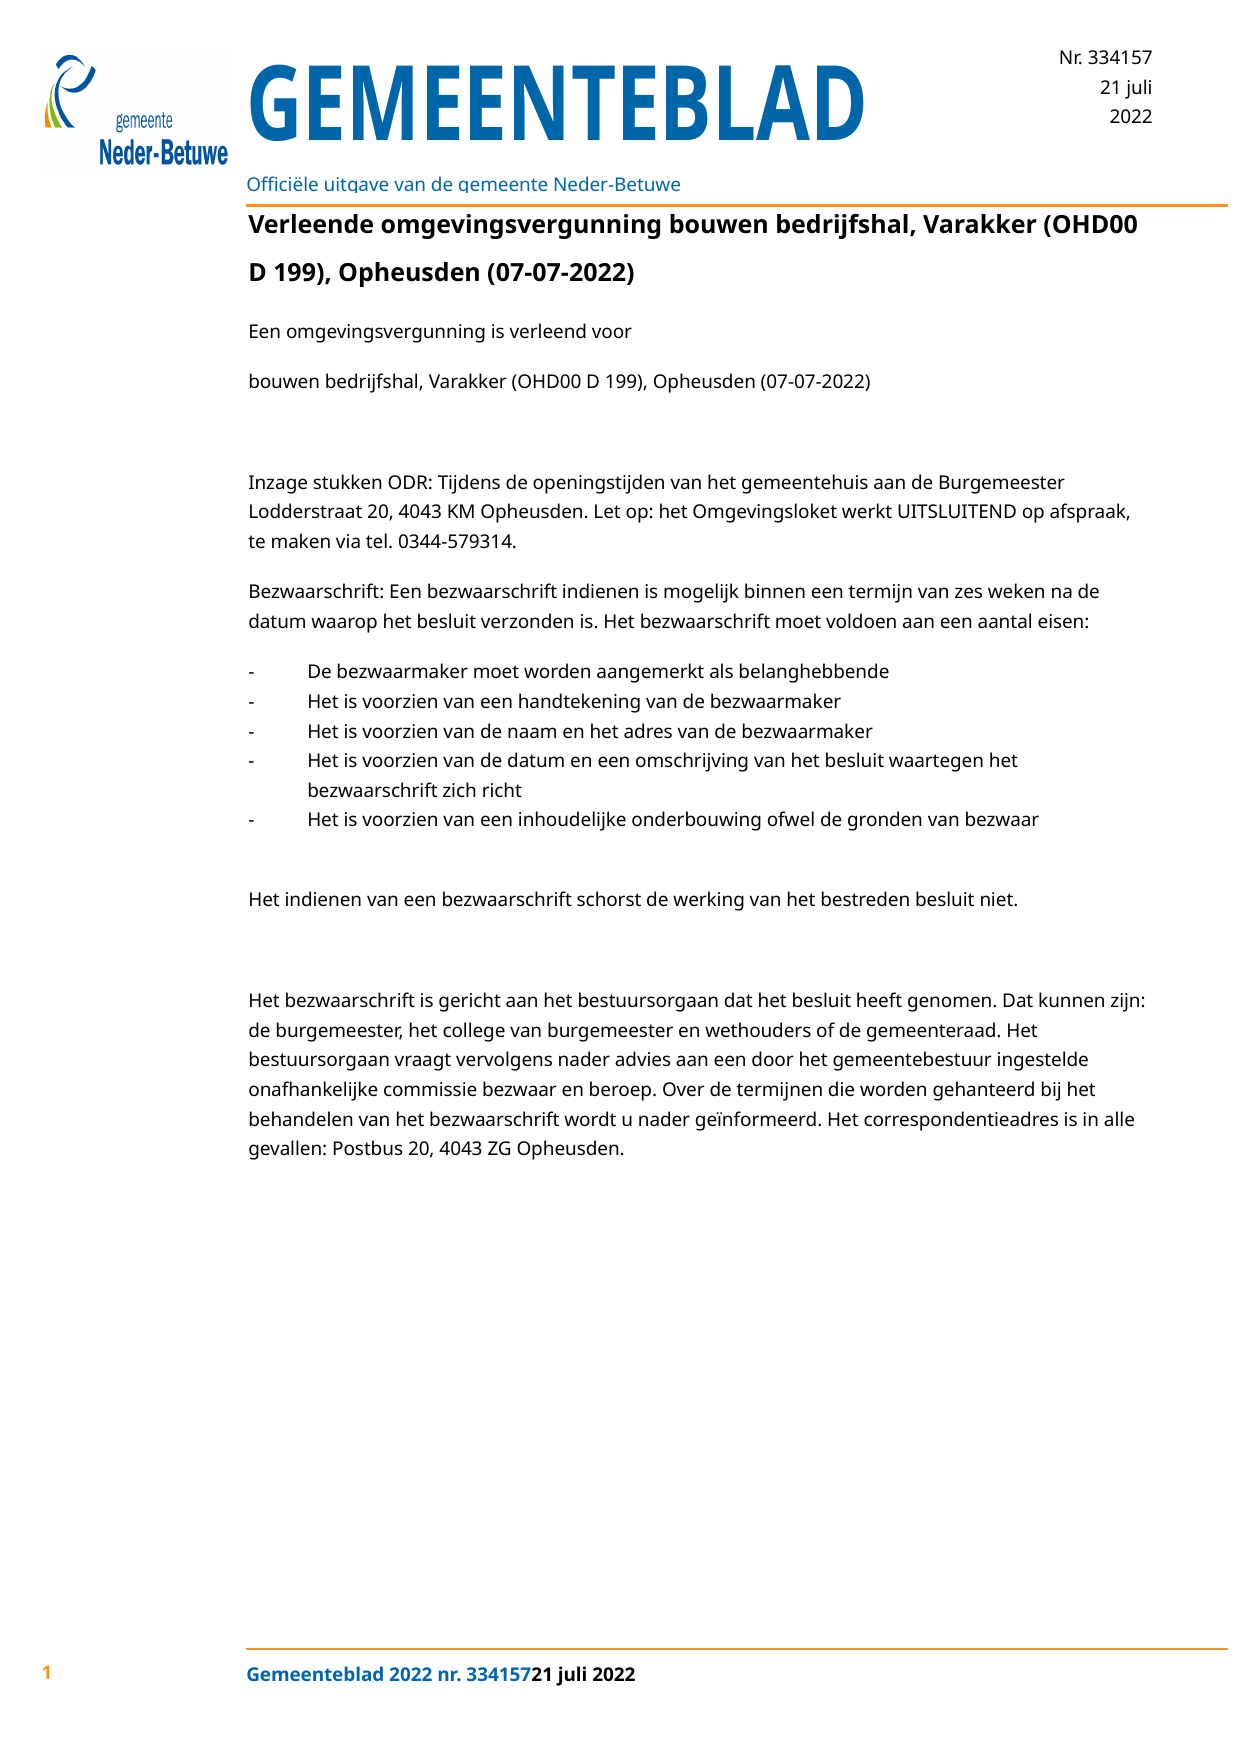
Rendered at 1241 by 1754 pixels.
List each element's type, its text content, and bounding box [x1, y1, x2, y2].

text bouwen bedrijfshal, Varakker (OHD00 D 199), Opheusden (07-07-2022) [248, 368, 1152, 394]
list Het is voorzien van een handtekening van de bezwaarmaker [248, 688, 1152, 714]
text Bezwaarschrift: Een bezwaarschrift indienen is mogelijk binnen een termijn van zes weken na de datum waarop het besluit verzonden is. Het bezwaarschrift moet voldoen aan een aantal eisen: [248, 579, 1152, 634]
list Het is voorzien van de naam en het adres van de bezwaarmaker [248, 718, 1152, 744]
list Het is voorzien van een inhoudelijke onderbouwing ofwel de gronden van bezwaar [248, 807, 1152, 832]
picture [41, 47, 231, 172]
list Het is voorzien van de datum en een omschrijving van het besluit waartegen het bezwaarschrift zich richt [248, 747, 1152, 803]
text Het bezwaarschrift is gericht aan het bestuursorgaan dat het besluit heeft genomen. Dat kunnen zijn: de burgemeester, het college van burgemeester en wethouders of de gemeenteraad. Het bestuursorgaan vraagt vervolgens nader advies aan een door het gemeentebestuur ingestelde onafhankelijke commissie bezwaar en beroep. Over de termijnen die worden gehanteerd bij het behandelen van het bezwaarschrift wordt u nader geïnformeerd. Het correspondentieadres is in alle gevallen: Postbus 20, 4043 ZG Opheusden. [248, 987, 1152, 1161]
list De bezwaarmaker moet worden aangemerkt als belanghebbende [248, 659, 1152, 684]
text Inzage stukken ODR: Tijdens de openingstijden van het gemeentehuis aan de Burgemeester Lodderstraat 20, 4043 KM Opheusden. Let op: het Omgevingsloket werkt UITSLUITEND op afspraak, te maken via tel. 0344-579314. [248, 469, 1152, 554]
text Een omgevingsvergunning is verleend voor [248, 318, 1152, 344]
text Verleende omgevingsvergunning bouwen bedrijfshal, Varakker (OHD00 D 199), Opheusden (07-07-2022) [248, 207, 1152, 288]
text Het indienen van een bezwaarschrift schorst de werking van het bestreden besluit niet. [248, 887, 1152, 912]
